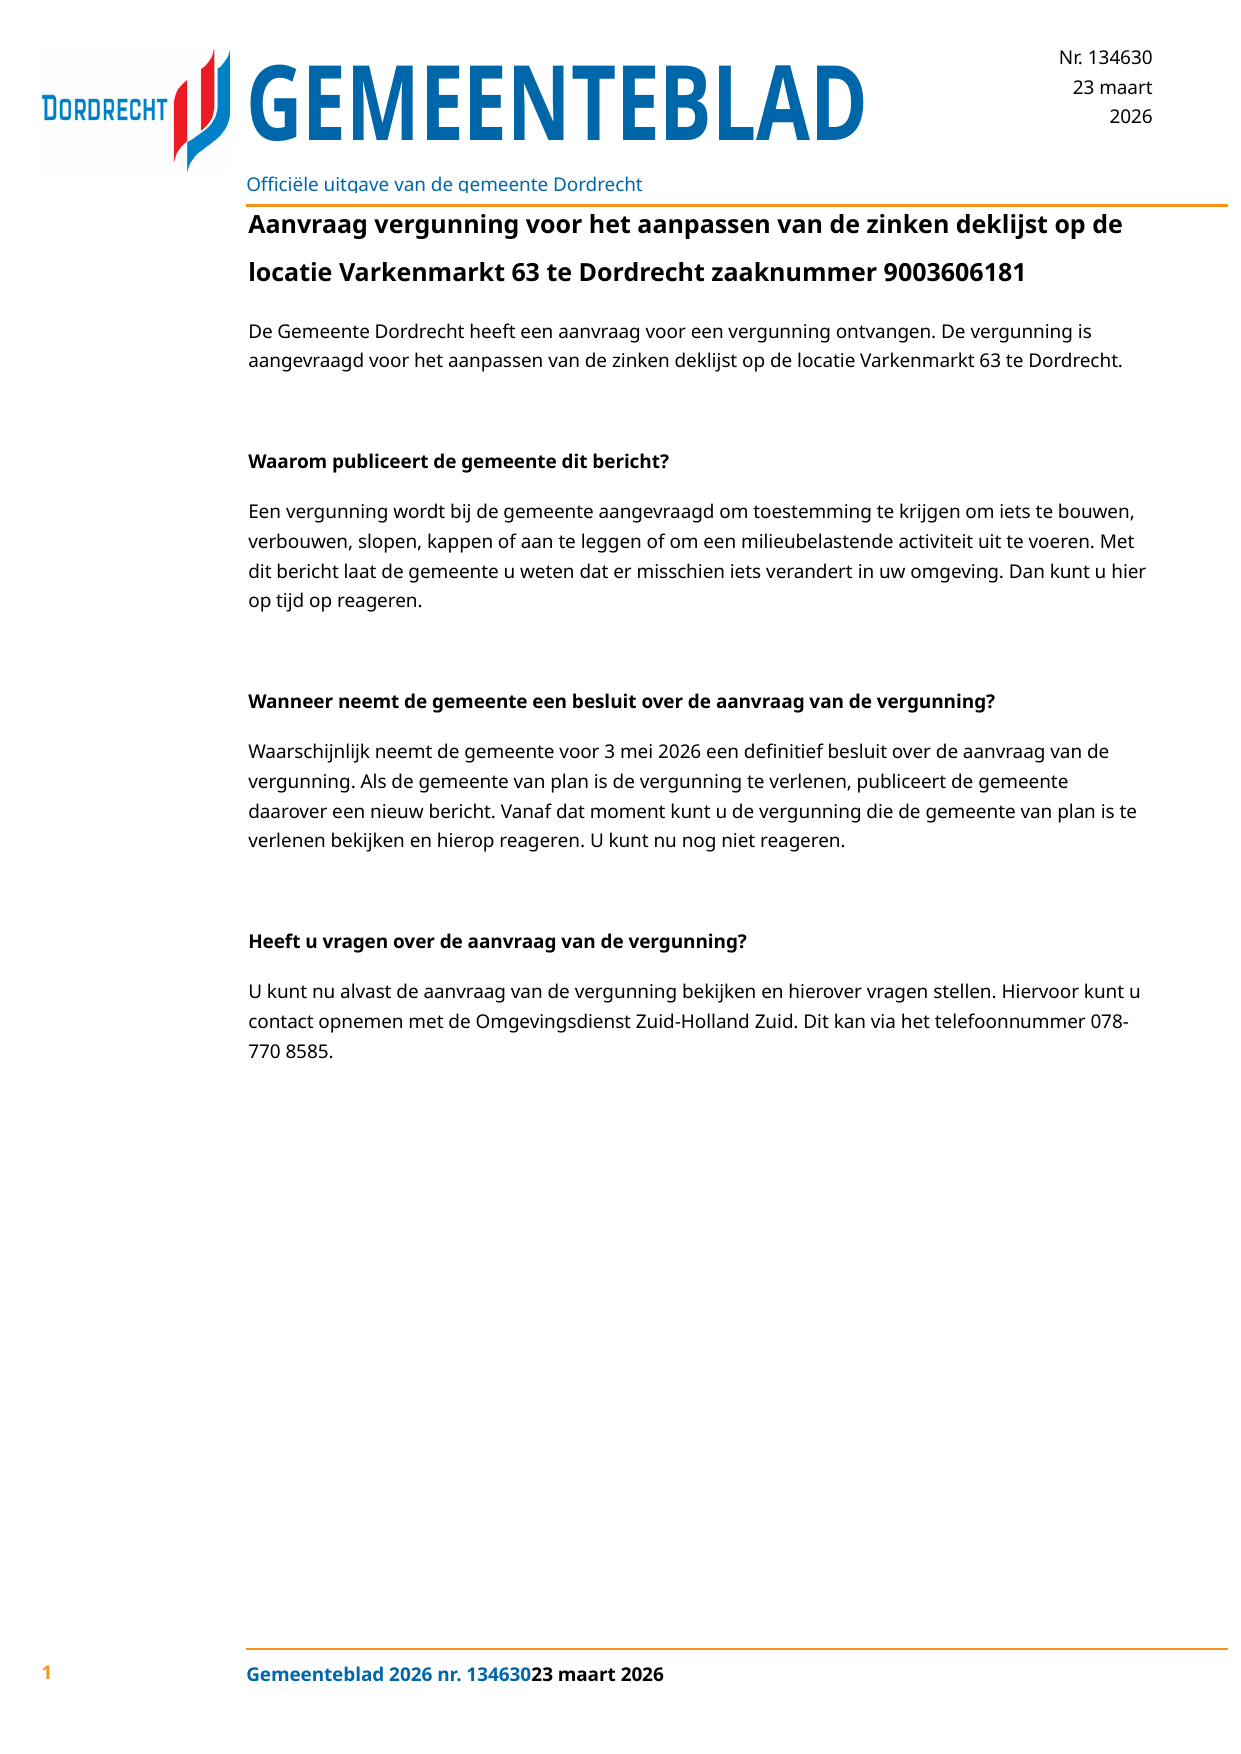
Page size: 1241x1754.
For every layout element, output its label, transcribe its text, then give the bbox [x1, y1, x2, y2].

text Aanvraag vergunning voor het aanpassen van de zinken deklijst op de locatie Varkenmarkt 63 te Dordrecht zaaknummer 9003606181 [248, 207, 1152, 288]
text U kunt nu alvast de aanvraag van de vergunning bekijken en hierover vragen stellen. Hiervoor kunt u contact opnemen met de Omgevingsdienst Zuid-Holland Zuid. Dit kan via het telefoonnummer 078-770 8585. [248, 979, 1152, 1064]
text Heeft u vragen over de aanvraag van de vergunning? [248, 928, 1152, 954]
picture [41, 47, 231, 172]
text De Gemeente Dordrecht heeft een aanvraag voor een vergunning ontvangen. De vergunning is aangevraagd voor het aanpassen van de zinken deklijst op de locatie Varkenmarkt 63 te Dordrecht. [248, 318, 1152, 373]
text Waarom publiceert de gemeente dit bericht? [248, 448, 1152, 474]
text Waarschijnlijk neemt de gemeente voor 3 mei 2026 een definitief besluit over de aanvraag van de vergunning. Als de gemeente van plan is de vergunning te verlenen, publiceert de gemeente daarover een nieuw bericht. Vanaf dat moment kunt u de vergunning die de gemeente van plan is te verlenen bekijken en hierop reageren. U kunt nu nog niet reageren. [248, 739, 1152, 853]
text Wanneer neemt de gemeente een besluit over de aanvraag van de vergunning? [248, 688, 1152, 714]
text Een vergunning wordt bij de gemeente aangevraagd om toestemming te krijgen om iets te bouwen, verbouwen, slopen, kappen of aan te leggen of om een milieubelastende activiteit uit te voeren. Met dit bericht laat de gemeente u weten dat er misschien iets verandert in uw omgeving. Dan kunt u hier op tijd op reageren. [248, 499, 1152, 613]
